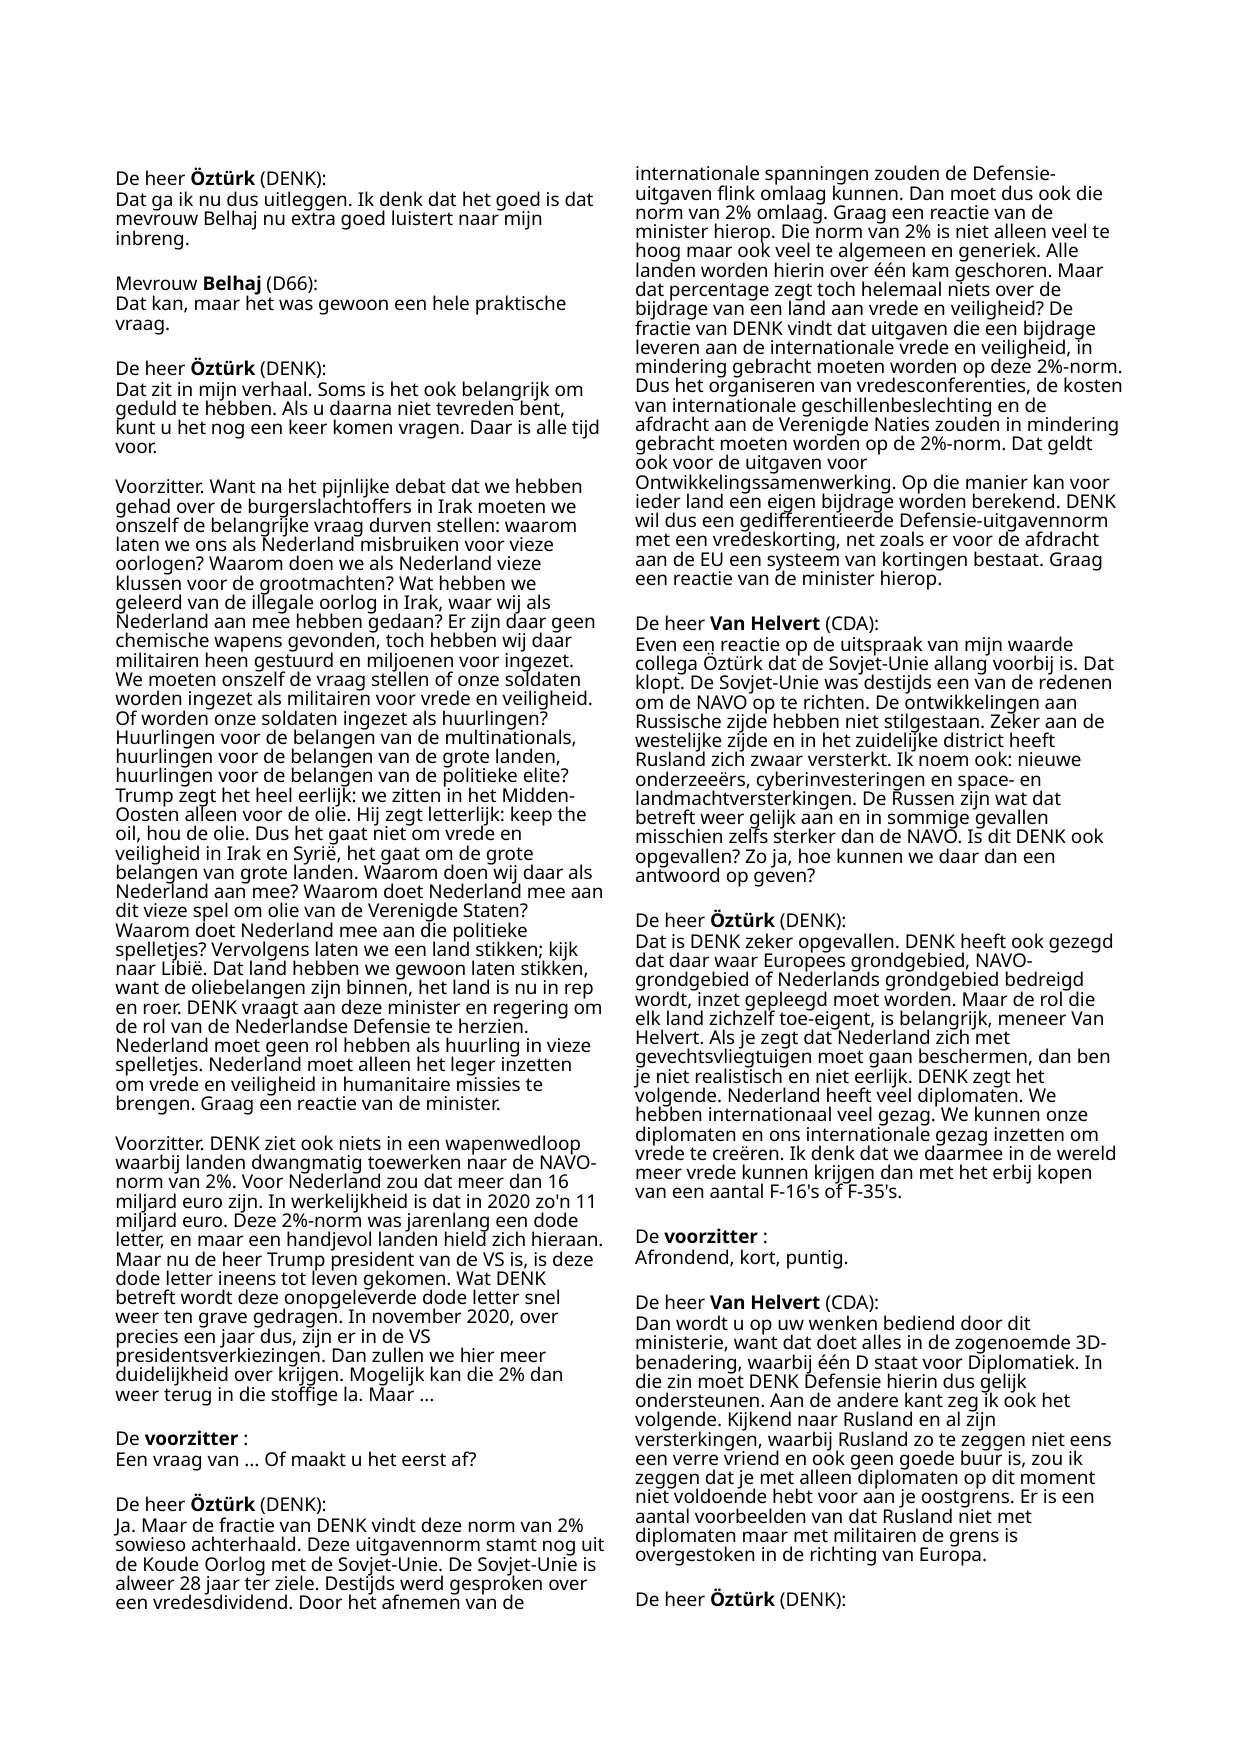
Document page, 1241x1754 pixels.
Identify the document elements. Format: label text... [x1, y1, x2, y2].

text De heer Van Helvert (CDA): [635, 1289, 1125, 1315]
text De heer Van Helvert (CDA): [635, 610, 1125, 636]
text De voorzitter : [115, 1426, 605, 1451]
text Dat ga ik nu dus uitleggen. Ik denk dat het goed is dat mevrouw Belhaj nu extra goed luistert naar mijn inbreng. [115, 191, 605, 249]
text De voorzitter : [635, 1223, 1125, 1249]
text internationale spanningen zouden de Defensie-uitgaven flink omlaag kunnen. Dan moet dus ook die norm van 2% omlaag. Graag een reactie van de minister hierop. Die norm van 2% is niet alleen veel te hoog maar ook veel te algemeen en generiek. Alle landen worden hierin over één kam geschoren. Maar dat percentage zegt toch helemaal niets over de bijdrage van een land aan vrede en veiligheid? De fractie van DENK vindt dat uitgaven die een bijdrage leveren aan de internationale vrede en veiligheid, in mindering gebracht moeten worden op deze 2%-norm. Dus het organiseren van vredesconferenties, de kosten van internationale geschillenbeslechting en de afdracht aan de Verenigde Naties zouden in mindering gebracht moeten worden op de 2%-norm. Dat geldt ook voor de uitgaven voor Ontwikkelingssamenwerking. Op die manier kan voor ieder land een eigen bijdrage worden berekend. DENK wil dus een gedifferentieerde Defensie-uitgavennorm met een vredeskorting, net zoals er voor de afdracht aan de EU een systeem van kortingen bestaat. Graag een reactie van de minister hierop. [635, 165, 1125, 589]
text De heer Öztürk (DENK): [115, 355, 605, 381]
text De heer Öztürk (DENK): [635, 1586, 1125, 1612]
text De heer Öztürk (DENK): [635, 907, 1125, 933]
text De heer Öztürk (DENK): [115, 1491, 605, 1517]
text Afrondend, kort, puntig. [635, 1249, 1125, 1268]
text Dat kan, maar het was gewoon een hele praktische vraag. [115, 295, 605, 334]
text Voorzitter. Want na het pijnlijke debat dat we hebben gehad over de burgerslachtoffers in Irak moeten we onszelf de belangrijke vraag durven stellen: waarom laten we ons als Nederland misbruiken voor vieze oorlogen? Waarom doen we als Nederland vieze klussen voor de grootmachten? Wat hebben we geleerd van de illegale oorlog in Irak, waar wij als Nederland aan mee hebben gedaan? Er zijn daar geen chemische wapens gevonden, toch hebben wij daar militairen heen gestuurd en miljoenen voor ingezet. We moeten onszelf de vraag stellen of onze soldaten worden ingezet als militairen voor vrede en veiligheid. Of worden onze soldaten ingezet als huurlingen? Huurlingen voor de belangen van de multinationals, huurlingen voor de belangen van de grote landen, huurlingen voor de belangen van de politieke elite? Trump zegt het heel eerlijk: we zitten in het Midden-Oosten alleen voor de olie. Hij zegt letterlijk: keep the oil, hou de olie. Dus het gaat niet om vrede en veiligheid in Irak en Syrië, het gaat om de grote belangen van grote landen. Waarom doen wij daar als Nederland aan mee? Waarom doet Nederland mee aan dit vieze spel om olie van de Verenigde Staten? Waarom doet Nederland mee aan die politieke spelletjes? Vervolgens laten we een land stikken; kijk naar Libië. Dat land hebben we gewoon laten stikken, want de oliebelangen zijn binnen, het land is nu in rep en roer. DENK vraagt aan deze minister en regering om de rol van de Nederlandse Defensie te herzien. Nederland moet geen rol hebben als huurling in vieze spelletjes. Nederland moet alleen het leger inzetten om vrede en veiligheid in humanitaire missies te brengen. Graag een reactie van de minister. [115, 478, 605, 1114]
text Dan wordt u op uw wenken bediend door dit ministerie, want dat doet alles in de zogenoemde 3D-benadering, waarbij één D staat voor Diplomatiek. In die zin moet DENK Defensie hierin dus gelijk ondersteunen. Aan de andere kant zeg ik ook het volgende. Kijkend naar Rusland en al zijn versterkingen, waarbij Rusland zo te zeggen niet eens een verre vriend en ook geen goede buur is, zou ik zeggen dat je met alleen diplomaten op dit moment niet voldoende hebt voor aan je oostgrens. Er is een aantal voorbeelden van dat Rusland niet met diplomaten maar met militairen de grens is overgestoken in de richting van Europa. [635, 1315, 1125, 1566]
text De heer Öztürk (DENK): [115, 165, 605, 191]
text Mevrouw Belhaj (D66): [115, 270, 605, 295]
text Even een reactie op de uitspraak van mijn waarde collega Öztürk dat de Sovjet-Unie allang voorbij is. Dat klopt. De Sovjet-Unie was destijds een van de redenen om de NAVO op te richten. De ontwikkelingen aan Russische zijde hebben niet stilgestaan. Zeker aan de westelijke zijde en in het zuidelijke district heeft Rusland zich zwaar versterkt. Ik noem ook: nieuwe onderzeeërs, cyberinvesteringen en space- en landmachtversterkingen. De Russen zijn wat dat betreft weer gelijk aan en in sommige gevallen misschien zelfs sterker dan de NAVO. Is dit DENK ook opgevallen? Zo ja, hoe kunnen we daar dan een antwoord op geven? [635, 636, 1125, 886]
text Een vraag van ... Of maakt u het eerst af? [115, 1451, 605, 1471]
text Dat zit in mijn verhaal. Soms is het ook belangrijk om geduld te hebben. Als u daarna niet tevreden bent, kunt u het nog een keer komen vragen. Daar is alle tijd voor. [115, 381, 605, 458]
text Voorzitter. DENK ziet ook niets in een wapenwedloop waarbij landen dwangmatig toewerken naar de NAVO-norm van 2%. Voor Nederland zou dat meer dan 16 miljard euro zijn. In werkelijkheid is dat in 2020 zo'n 11 miljard euro. Deze 2%-norm was jarenlang een dode letter, en maar een handjevol landen hield zich hieraan. Maar nu de heer Trump president van de VS is, is deze dode letter ineens tot leven gekomen. Wat DENK betreft wordt deze onopgeleverde dode letter snel weer ten grave gedragen. In november 2020, over precies een jaar dus, zijn er in de VS presidentsverkiezingen. Dan zullen we hier meer duidelijkheid over krijgen. Mogelijk kan die 2% dan weer terug in die stoffige la. Maar ... [115, 1135, 605, 1405]
text Ja. Maar de fractie van DENK vindt deze norm van 2% sowieso achterhaald. Deze uitgavennorm stamt nog uit de Koude Oorlog met de Sovjet-Unie. De Sovjet-Unie is alweer 28 jaar ter ziele. Destijds werd gesproken over een vredesdividend. Door het afnemen van de [115, 1517, 605, 1613]
text Dat is DENK zeker opgevallen. DENK heeft ook gezegd dat daar waar Europees grondgebied, NAVO-grondgebied of Nederlands grondgebied bedreigd wordt, inzet gepleegd moet worden. Maar de rol die elk land zichzelf toe-eigent, is belangrijk, meneer Van Helvert. Als je zegt dat Nederland zich met gevechtsvliegtuigen moet gaan beschermen, dan ben je niet realistisch en niet eerlijk. DENK zegt het volgende. Nederland heeft veel diplomaten. We hebben internationaal veel gezag. We kunnen onze diplomaten en ons internationale gezag inzetten om vrede te creëren. Ik denk dat we daarmee in de wereld meer vrede kunnen krijgen dan met het erbij kopen van een aantal F-16's of F-35's. [635, 933, 1125, 1203]
